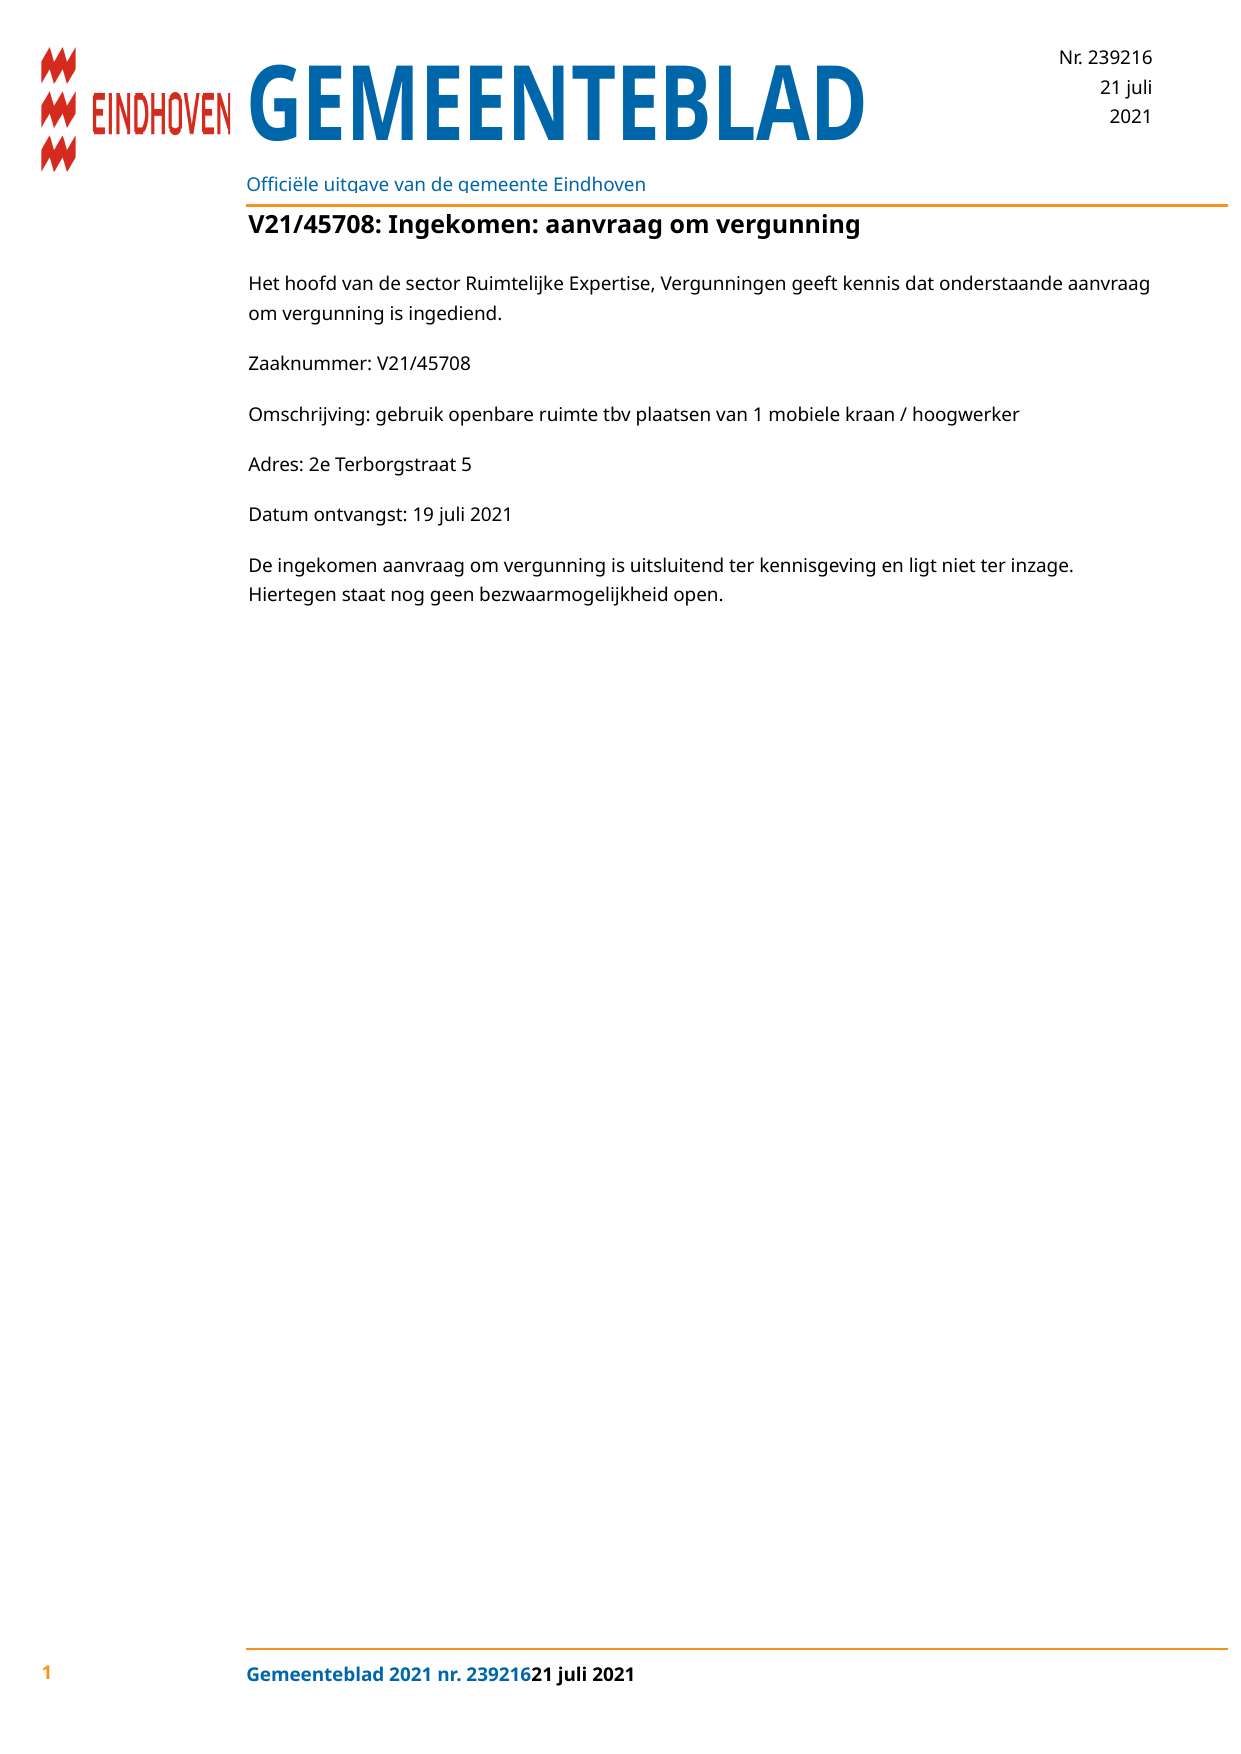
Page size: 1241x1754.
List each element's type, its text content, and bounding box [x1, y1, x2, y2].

text Datum ontvangst: 19 juli 2021 [248, 502, 1152, 527]
picture [41, 47, 231, 172]
text Het hoofd van de sector Ruimtelijke Expertise, Vergunningen geeft kennis dat onderstaande aanvraag om vergunning is ingediend. [248, 270, 1152, 326]
text Omschrijving: gebruik openbare ruimte tbv plaatsen van 1 mobiele kraan / hoogwerker [248, 401, 1152, 426]
text V21/45708: Ingekomen: aanvraag om vergunning [248, 207, 1152, 241]
text Zaaknummer: V21/45708 [248, 350, 1152, 376]
text Adres: 2e Terborgstraat 5 [248, 451, 1152, 477]
text De ingekomen aanvraag om vergunning is uitsluitend ter kennisgeving en ligt niet ter inzage. Hiertegen staat nog geen bezwaarmogelijkheid open. [248, 552, 1152, 607]
